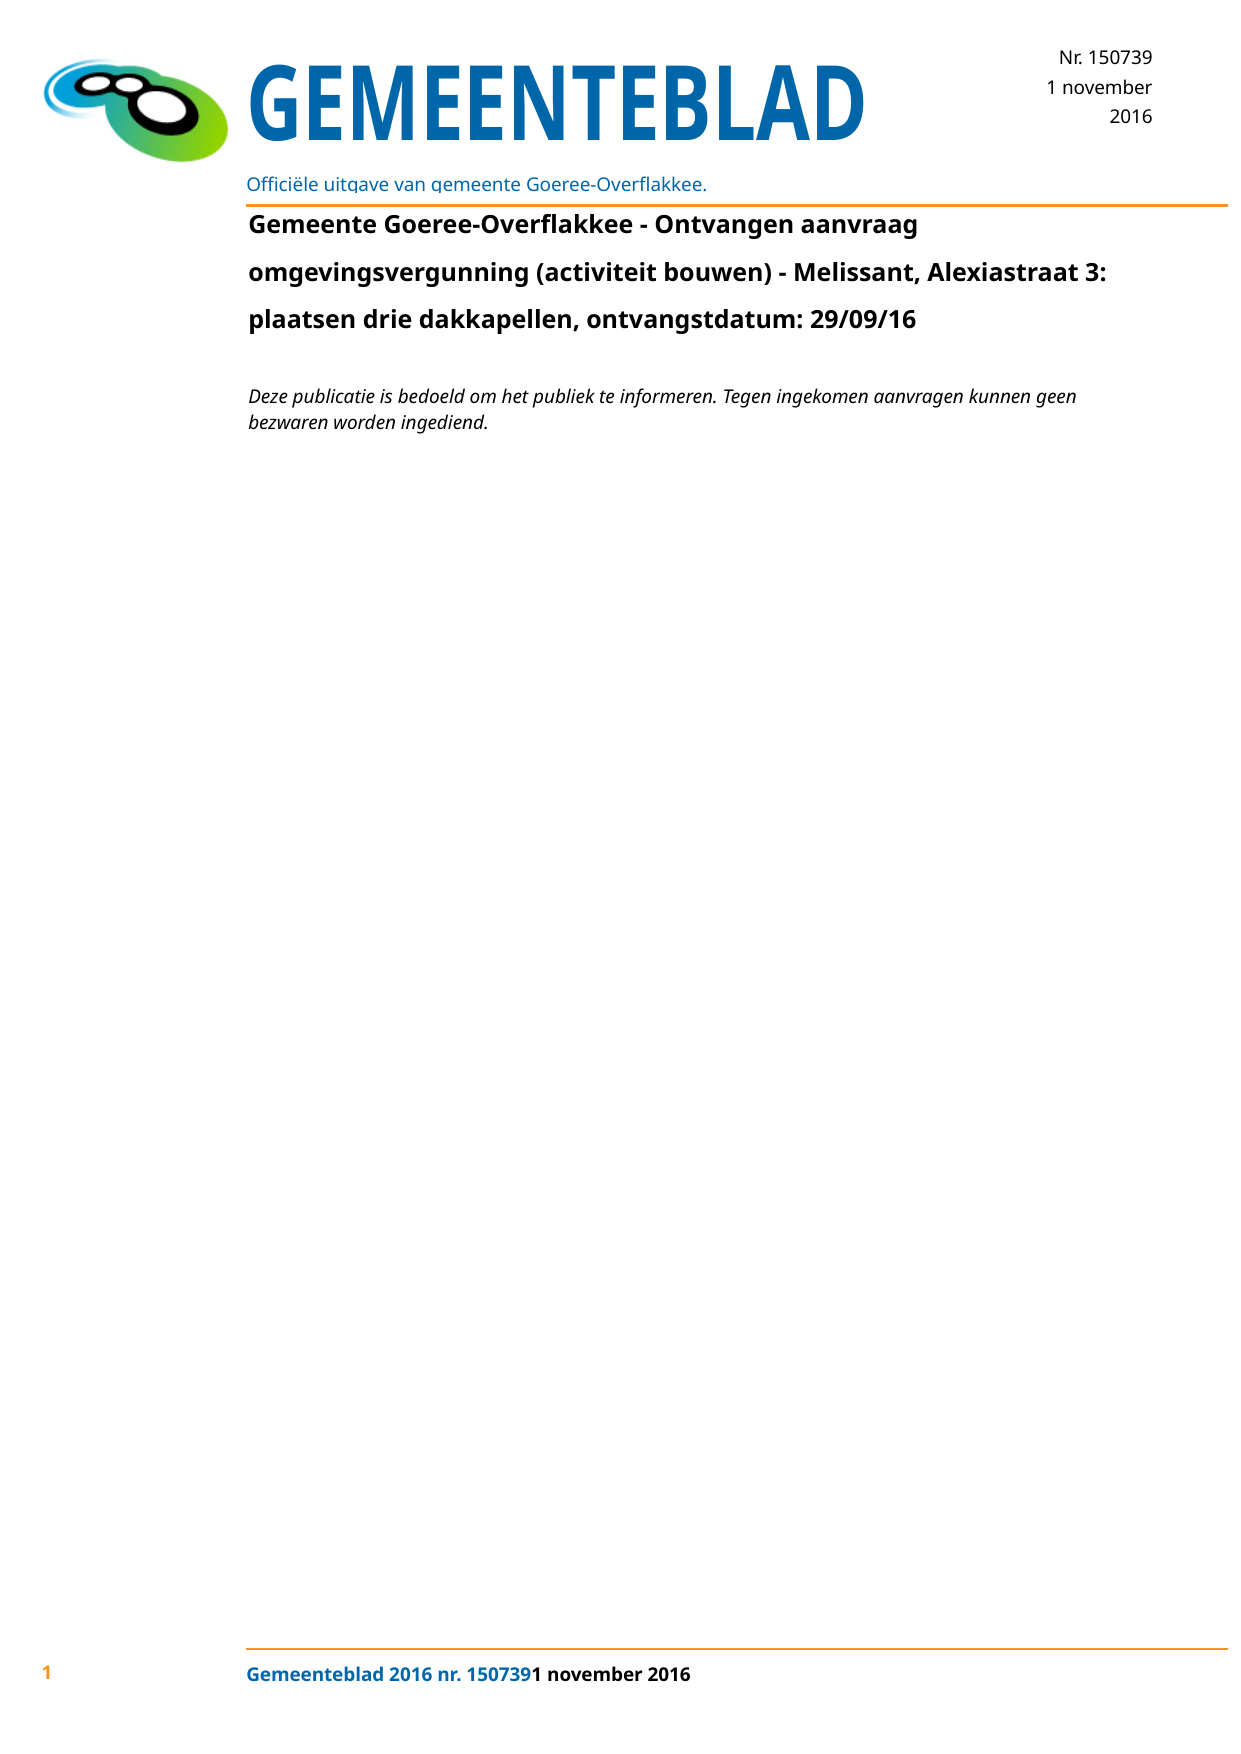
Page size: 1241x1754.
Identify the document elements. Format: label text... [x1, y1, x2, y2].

text Gemeente Goeree-Overflakkee - Ontvangen aanvraag omgevingsvergunning (activiteit bouwen) - Melissant, Alexiastraat 3: plaatsen drie dakkapellen, ontvangstdatum: 29/09/16 [248, 207, 1152, 336]
picture [41, 47, 231, 172]
text Deze publicatie is bedoeld om het publiek te informeren. Tegen ingekomen aanvragen kunnen geen bezwaren worden ingediend. [248, 384, 1152, 435]
